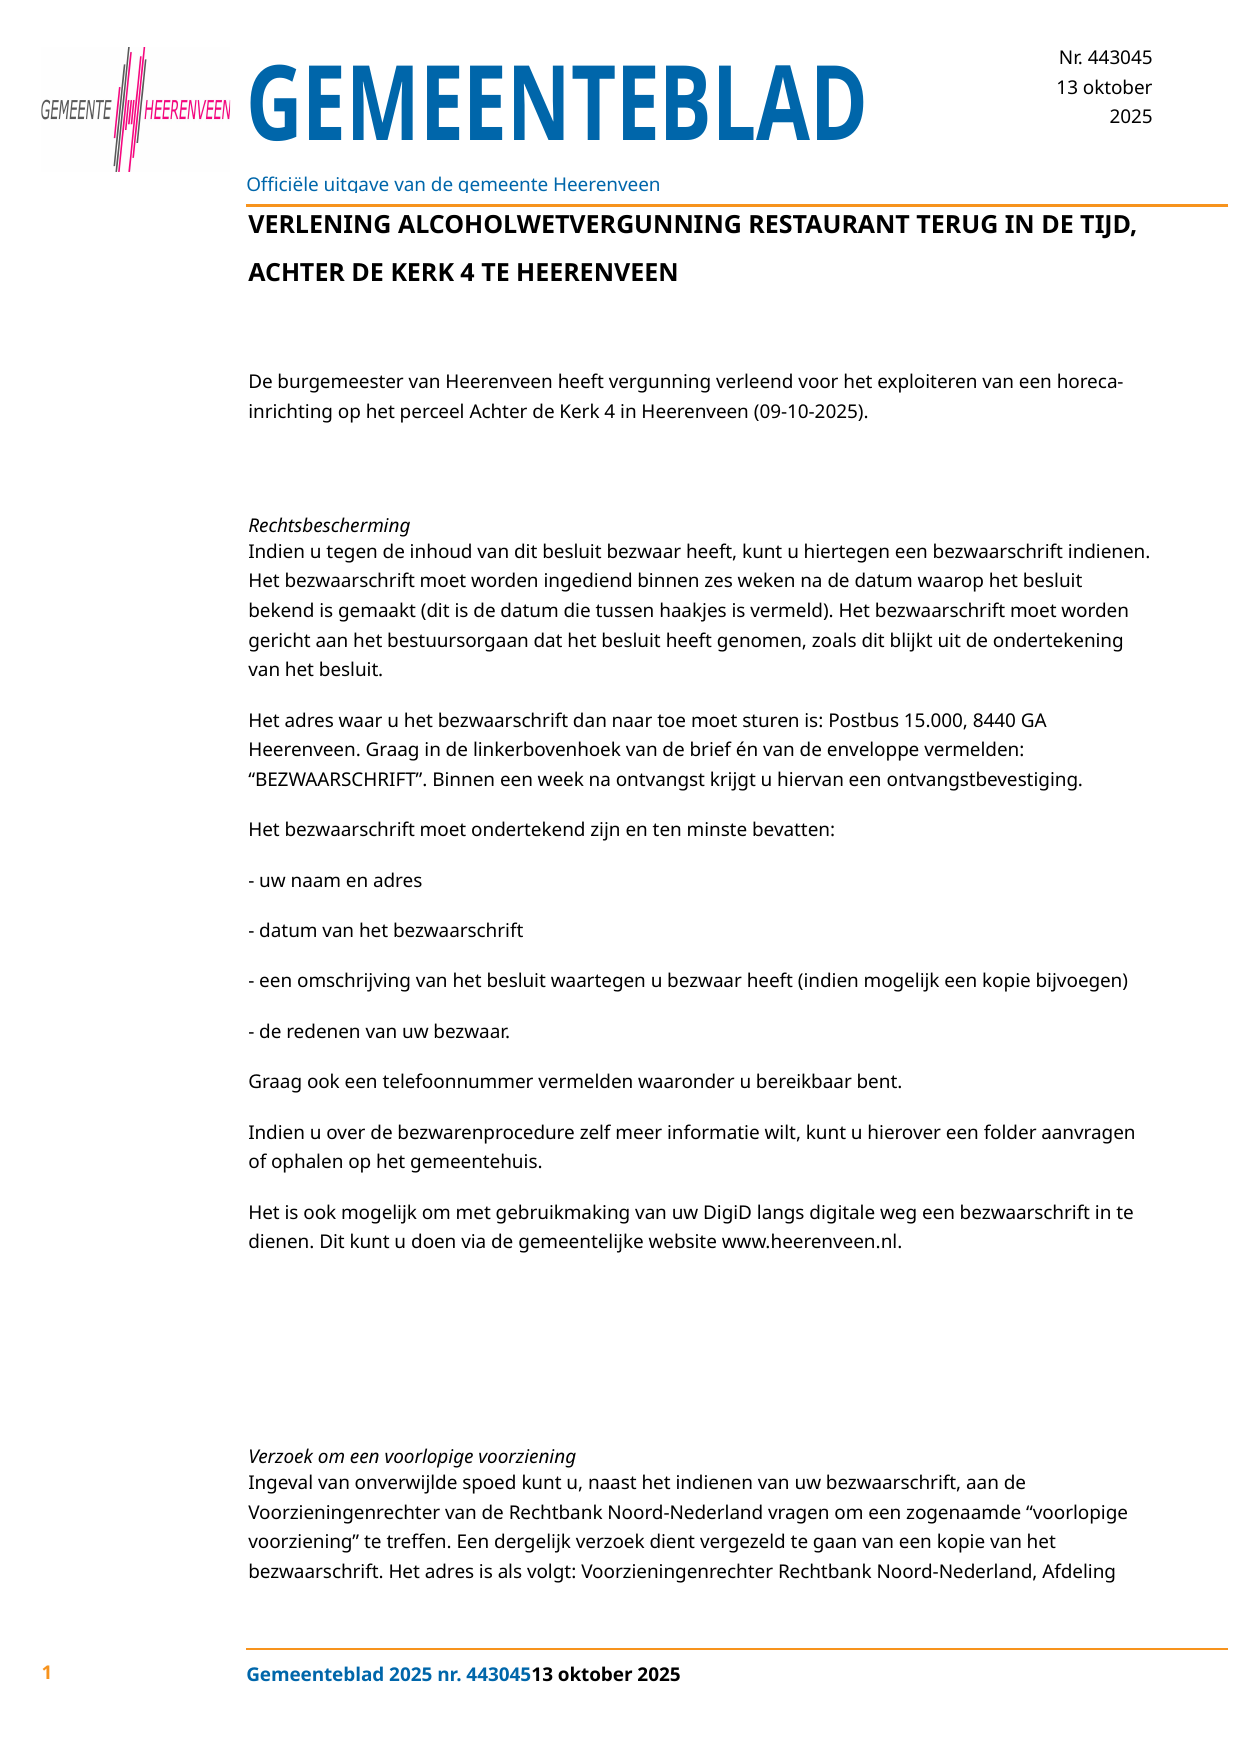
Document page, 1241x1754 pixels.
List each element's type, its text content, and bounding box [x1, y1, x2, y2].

text Indien u over de bezwarenprocedure zelf meer informatie wilt, kunt u hierover een folder aanvragen of ophalen op het gemeentehuis. [248, 1119, 1152, 1174]
text De burgemeester van Heerenveen heeft vergunning verleend voor het exploiteren van een horeca-inrichting op het perceel Achter de Kerk 4 in Heerenveen (09-10-2025). [248, 368, 1152, 424]
text Het adres waar u het bezwaarschrift dan naar toe moet sturen is: Postbus 15.000, 8440 GA Heerenveen. Graag in de linkerbovenhoek van de brief én van de enveloppe vermelden: “BEZWAARSCHRIFT”. Binnen een week na ontvangst krijgt u hiervan een ontvangstbevestiging. [248, 707, 1152, 792]
text Rechtsbescherming [248, 512, 1152, 538]
text - een omschrijving van het besluit waartegen u bezwaar heeft (indien mogelijk een kopie bijvoegen) [248, 968, 1152, 993]
text - de redenen van uw bezwaar. [248, 1018, 1152, 1044]
text Het bezwaarschrift moet ondertekend zijn en ten minste bevatten: [248, 816, 1152, 842]
text VERLENING ALCOHOLWETVERGUNNING RESTAURANT TERUG IN DE TIJD, ACHTER DE KERK 4 TE HEERENVEEN [248, 207, 1152, 288]
text Graag ook een telefoonnummer vermelden waaronder u bereikbaar bent. [248, 1068, 1152, 1094]
text Verzoek om een voorlopige voorziening [248, 1444, 1152, 1469]
text - uw naam en adres [248, 867, 1152, 892]
text Het is ook mogelijk om met gebruikmaking van uw DigiD langs digitale weg een bezwaarschrift in te dienen. Dit kunt u doen via de gemeentelijke website www.heerenveen.nl. [248, 1199, 1152, 1254]
text Ingeval van onverwijlde spoed kunt u, naast het indienen van uw bezwaarschrift, aan de Voorzieningenrechter van de Rechtbank Noord-Nederland vragen om een zogenaamde “voorlopige voorziening” te treffen. Een dergelijk verzoek dient vergezeld te gaan van een kopie van het bezwaarschrift. Het adres is als volgt: Voorzieningenrechter Rechtbank Noord-Nederland, Afdeling [248, 1469, 1152, 1584]
text Indien u tegen de inhoud van dit besluit bezwaar heeft, kunt u hiertegen een bezwaarschrift indienen. Het bezwaarschrift moet worden ingediend binnen zes weken na de datum waarop het besluit bekend is gemaakt (dit is de datum die tussen haakjes is vermeld). Het bezwaarschrift moet worden gericht aan het bestuursorgaan dat het besluit heeft genomen, zoals dit blijkt uit de ondertekening van het besluit. [248, 538, 1152, 682]
picture [41, 47, 231, 172]
text - datum van het bezwaarschrift [248, 917, 1152, 943]
